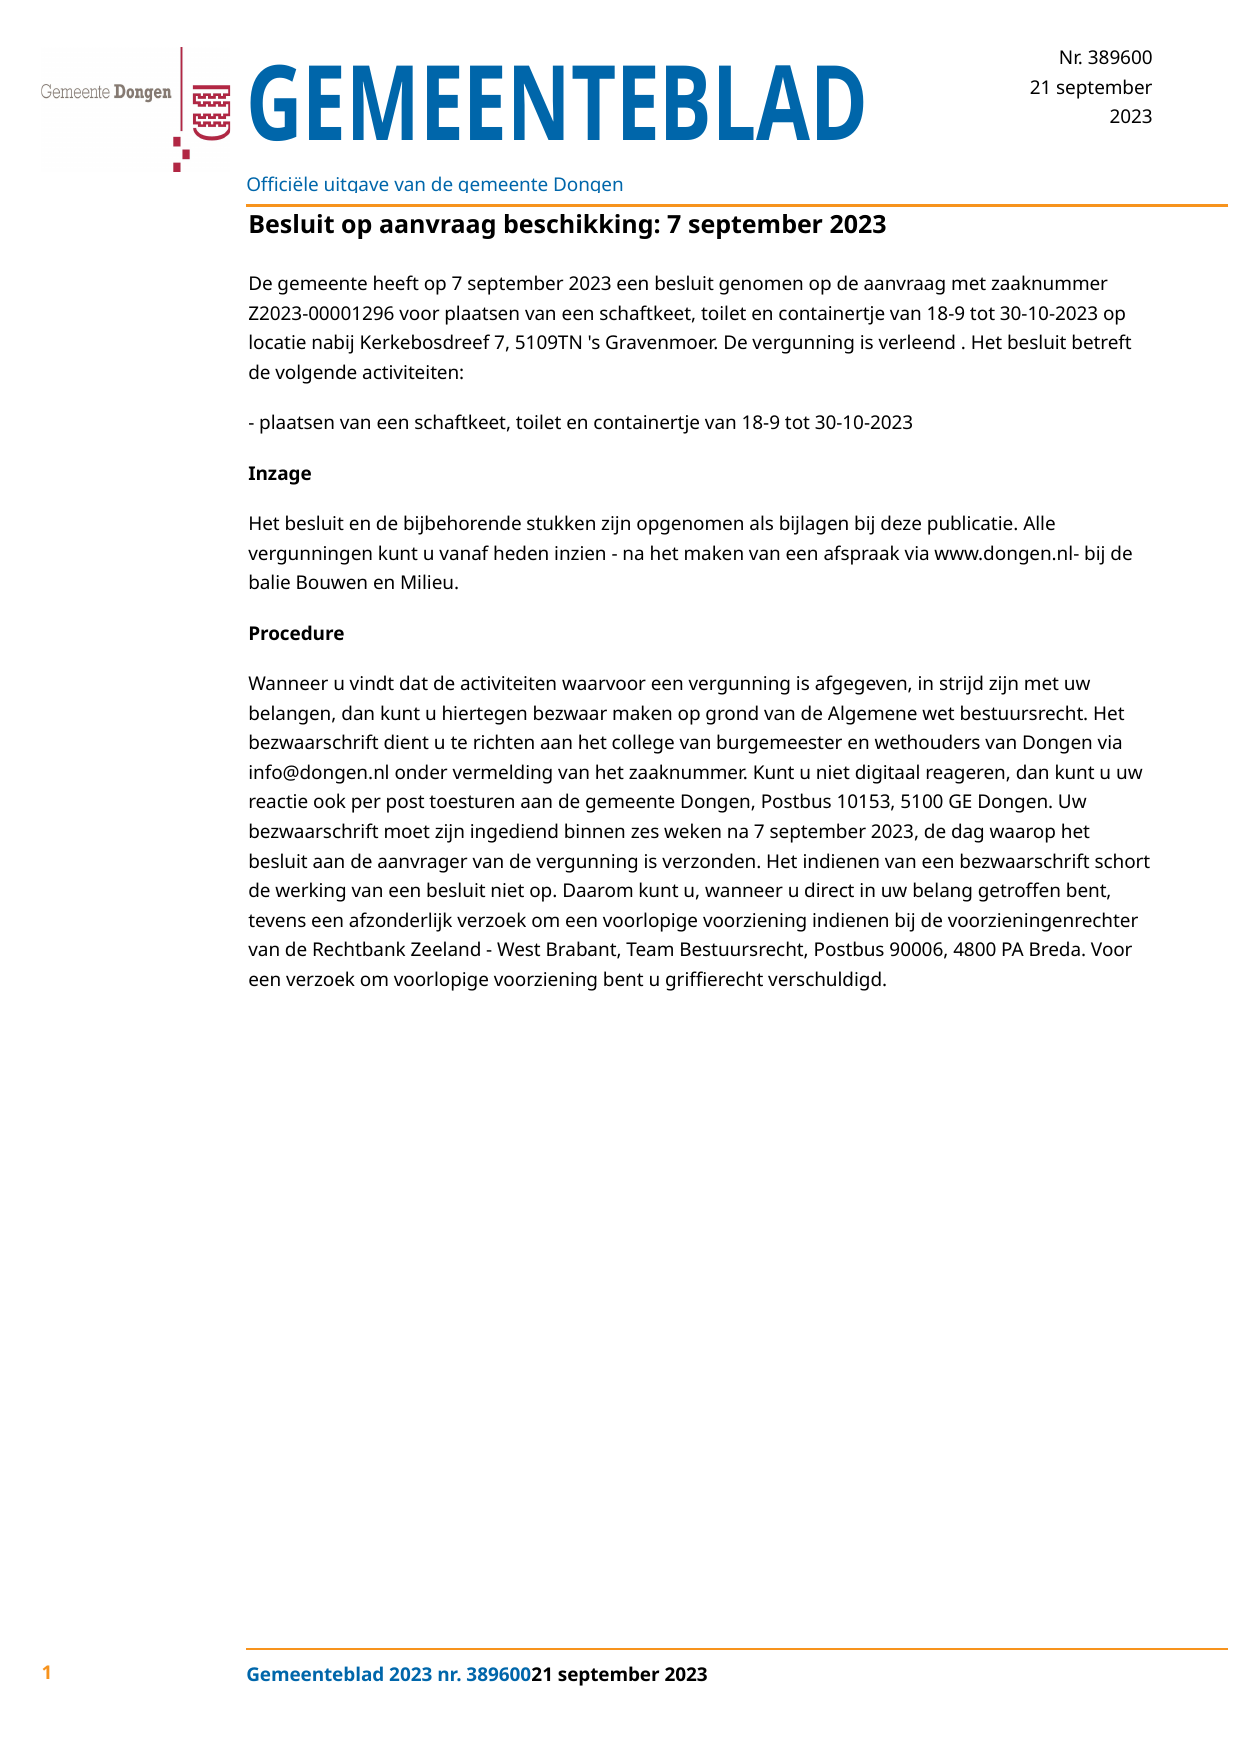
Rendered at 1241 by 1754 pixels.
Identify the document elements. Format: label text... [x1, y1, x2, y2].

picture [41, 47, 231, 172]
text Procedure [248, 620, 1152, 646]
text Wanneer u vindt dat de activiteiten waarvoor een vergunning is afgegeven, in strijd zijn met uw belangen, dan kunt u hiertegen bezwaar maken op grond van de Algemene wet bestuursrecht. Het bezwaarschrift dient u te richten aan het college van burgemeester en wethouders van Dongen via info@dongen.nl onder vermelding van het zaaknummer. Kunt u niet digitaal reageren, dan kunt u uw reactie ook per post toesturen aan de gemeente Dongen, Postbus 10153, 5100 GE Dongen. Uw bezwaarschrift moet zijn ingediend binnen zes weken na 7 september 2023, de dag waarop het besluit aan de aanvrager van de vergunning is verzonden. Het indienen van een bezwaarschrift schort de werking van een besluit niet op. Daarom kunt u, wanneer u direct in uw belang getroffen bent, tevens een afzonderlijk verzoek om een voorlopige voorziening indienen bij de voorzieningenrechter van de Rechtbank Zeeland - West Brabant, Team Bestuursrecht, Postbus 90006, 4800 PA Breda. Voor een verzoek om voorlopige voorziening bent u griffierecht verschuldigd. [248, 670, 1152, 992]
text De gemeente heeft op 7 september 2023 een besluit genomen op de aanvraag met zaaknummer Z2023-00001296 voor plaatsen van een schaftkeet, toilet en containertje van 18-9 tot 30-10-2023 op locatie nabij Kerkebosdreef 7, 5109TN 's Gravenmoer. De vergunning is verleend . Het besluit betreft de volgende activiteiten: [248, 270, 1152, 385]
text - plaatsen van een schaftkeet, toilet en containertje van 18-9 tot 30-10-2023 [248, 409, 1152, 435]
text Het besluit en de bijbehorende stukken zijn opgenomen als bijlagen bij deze publicatie. Alle vergunningen kunt u vanaf heden inzien - na het maken van een afspraak via www.dongen.nl- bij de balie Bouwen en Milieu. [248, 510, 1152, 595]
text Besluit op aanvraag beschikking: 7 september 2023 [248, 207, 1152, 241]
text Inzage [248, 460, 1152, 486]
